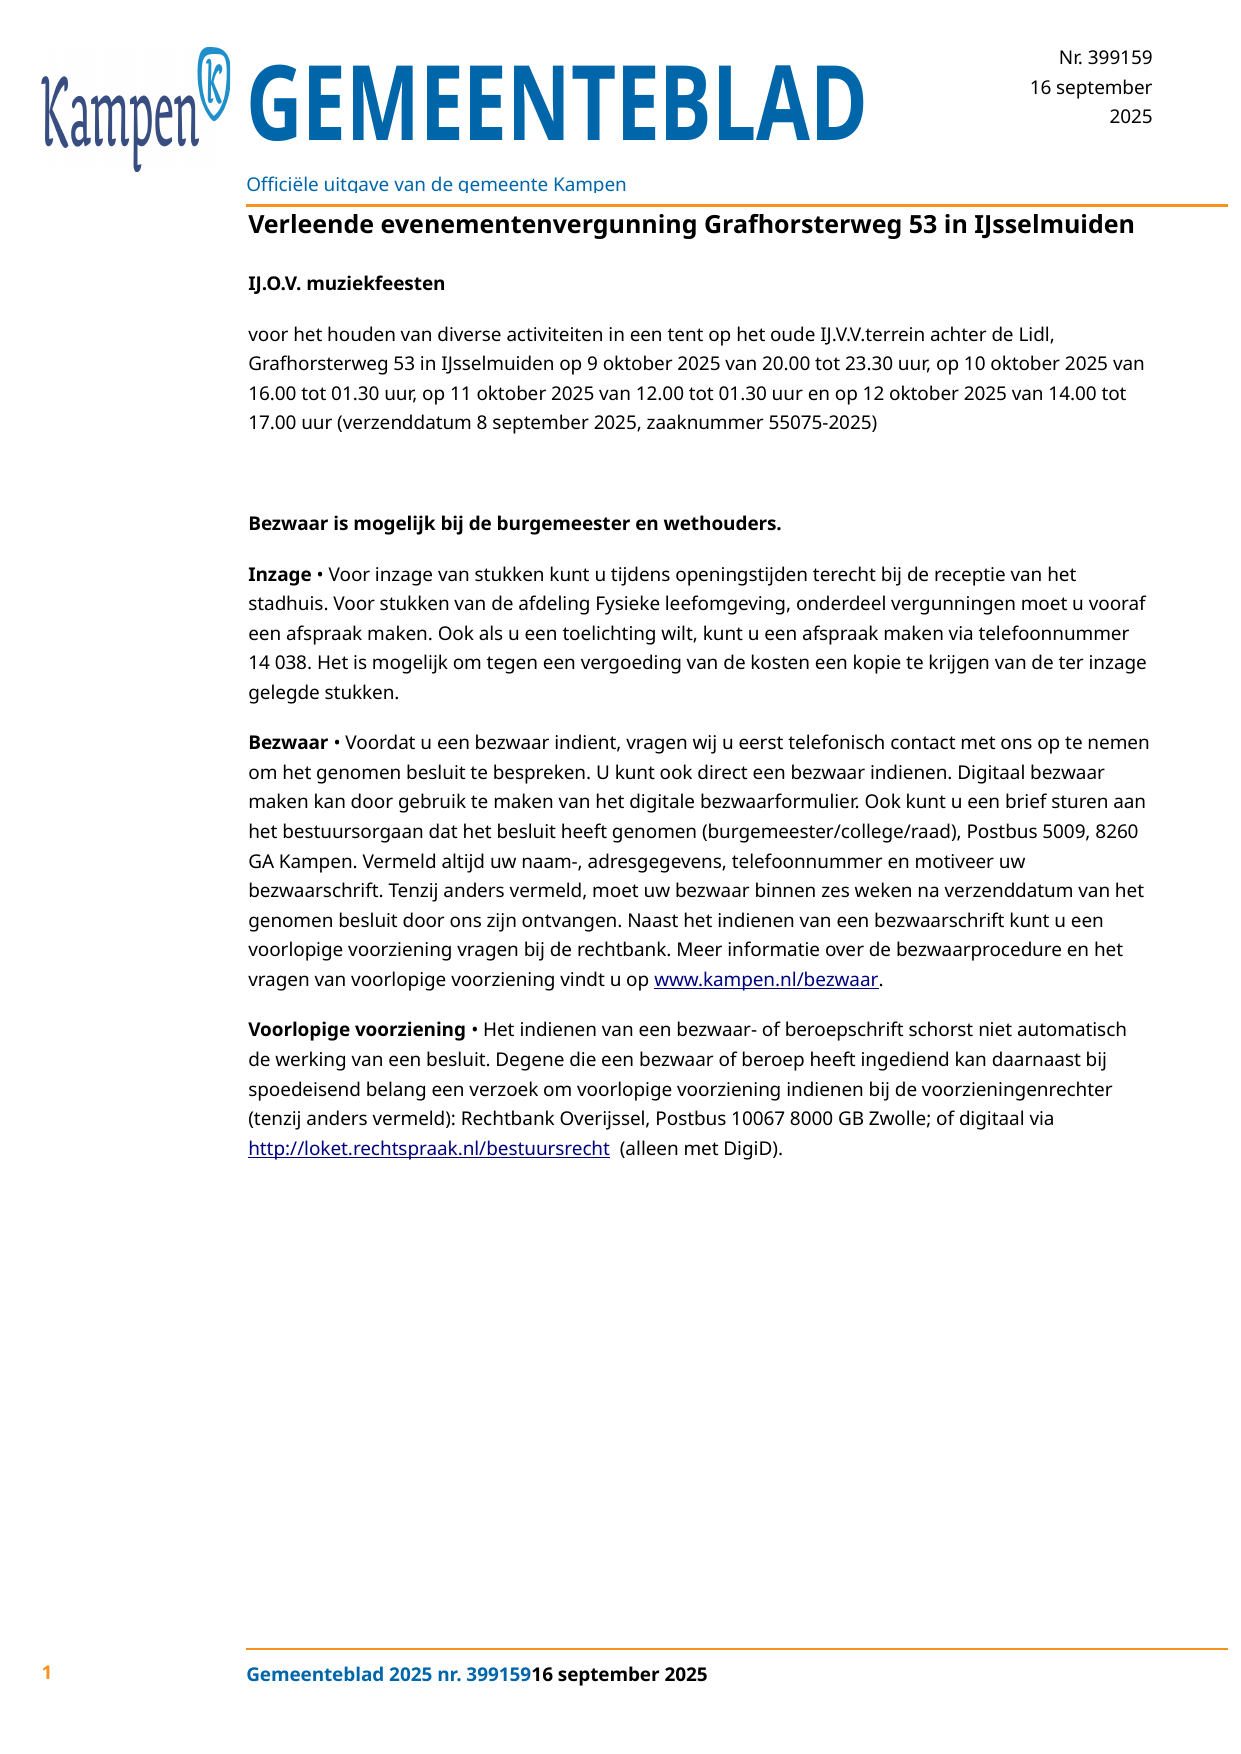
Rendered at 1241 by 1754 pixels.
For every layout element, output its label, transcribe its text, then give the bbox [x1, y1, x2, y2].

text Voorlopige voorziening • Het indienen van een bezwaar- of beroepschrift schorst niet automatisch de werking van een besluit. Degene die een bezwaar of beroep heeft ingediend kan daarnaast bij spoedeisend belang een verzoek om voorlopige voorziening indienen bij de voorzieningenrechter (tenzij anders vermeld): Rechtbank Overijssel, Postbus 10067 8000 GB Zwolle; of digitaal via http://loket.rechtspraak.nl/bestuursrecht (alleen met DigiD). [248, 1017, 1152, 1161]
text voor het houden van diverse activiteiten in een tent op het oude IJ.V.V.terrein achter de Lidl, Grafhorsterweg 53 in IJsselmuiden op 9 oktober 2025 van 20.00 tot 23.30 uur, op 10 oktober 2025 van 16.00 tot 01.30 uur, op 11 oktober 2025 van 12.00 tot 01.30 uur en op 12 oktober 2025 van 14.00 tot 17.00 uur (verzenddatum 8 september 2025, zaaknummer 55075-2025) [248, 321, 1152, 435]
text IJ.O.V. muziekfeesten [248, 270, 1152, 296]
text Verleende evenementenvergunning Grafhorsterweg 53 in IJsselmuiden [248, 207, 1152, 241]
text Inzage • Voor inzage van stukken kunt u tijdens openingstijden terecht bij de receptie van het stadhuis. Voor stukken van de afdeling Fysieke leefomgeving, onderdeel vergunningen moet u vooraf een afspraak maken. Ook als u een toelichting wilt, kunt u een afspraak maken via telefoonnummer 14 038. Het is mogelijk om tegen een vergoeding van de kosten een kopie te krijgen van de ter inzage gelegde stukken. [248, 561, 1152, 705]
picture [41, 47, 231, 172]
text Bezwaar • Voordat u een bezwaar indient, vragen wij u eerst telefonisch contact met ons op te nemen om het genomen besluit te bespreken. U kunt ook direct een bezwaar indienen. Digitaal bezwaar maken kan door gebruik te maken van het digitale bezwaarformulier. Ook kunt u een brief sturen aan het bestuursorgaan dat het besluit heeft genomen (burgemeester/college/raad), Postbus 5009, 8260 GA Kampen. Vermeld altijd uw naam-, adresgegevens, telefoonnummer en motiveer uw bezwaarschrift. Tenzij anders vermeld, moet uw bezwaar binnen zes weken na verzenddatum van het genomen besluit door ons zijn ontvangen. Naast het indienen van een bezwaarschrift kunt u een voorlopige voorziening vragen bij de rechtbank. Meer informatie over de bezwaarprocedure en het vragen van voorlopige voorziening vindt u op www.kampen.nl/bezwaar. [248, 729, 1152, 992]
text Bezwaar is mogelijk bij de burgemeester en wethouders. [248, 510, 1152, 536]
